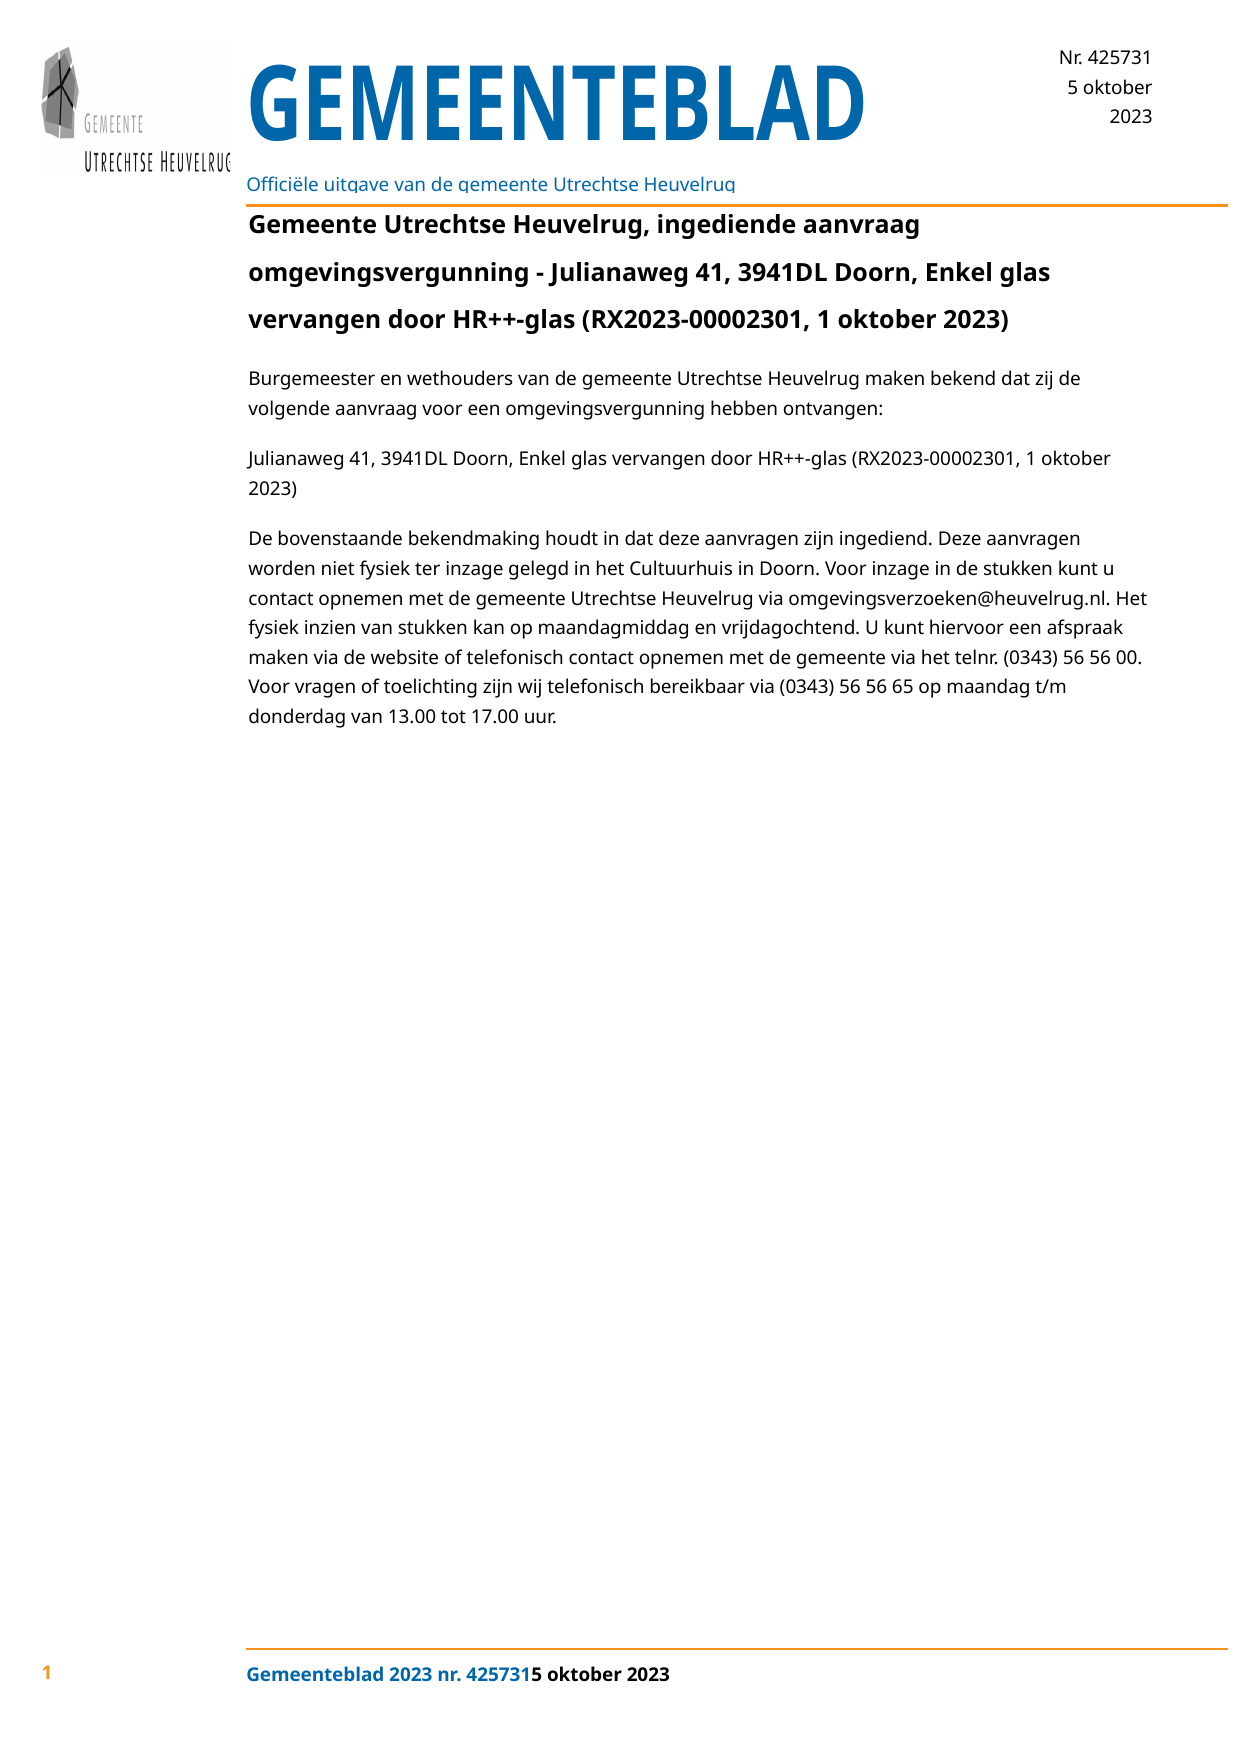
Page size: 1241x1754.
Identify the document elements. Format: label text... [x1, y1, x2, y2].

text Gemeente Utrechtse Heuvelrug, ingediende aanvraag omgevingsvergunning - Julianaweg 41, 3941DL Doorn, Enkel glas vervangen door HR++-glas (RX2023-00002301, 1 oktober 2023) [248, 207, 1152, 336]
text De bovenstaande bekendmaking houdt in dat deze aanvragen zijn ingediend. Deze aanvragen worden niet fysiek ter inzage gelegd in het Cultuurhuis in Doorn. Voor inzage in de stukken kunt u contact opnemen met de gemeente Utrechtse Heuvelrug via omgevingsverzoeken@heuvelrug.nl. Het fysiek inzien van stukken kan op maandagmiddag en vrijdagochtend. U kunt hiervoor een afspraak maken via de website of telefonisch contact opnemen met de gemeente via het telnr. (0343) 56 56 00. Voor vragen of toelichting zijn wij telefonisch bereikbaar via (0343) 56 56 65 op maandag t/m donderdag van 13.00 tot 17.00 uur. [248, 526, 1152, 729]
picture [41, 47, 231, 172]
text Julianaweg 41, 3941DL Doorn, Enkel glas vervangen door HR++-glas (RX2023-00002301, 1 oktober 2023) [248, 446, 1152, 501]
text Burgemeester en wethouders van de gemeente Utrechtse Heuvelrug maken bekend dat zij de volgende aanvraag voor een omgevingsvergunning hebben ontvangen: [248, 366, 1152, 421]
